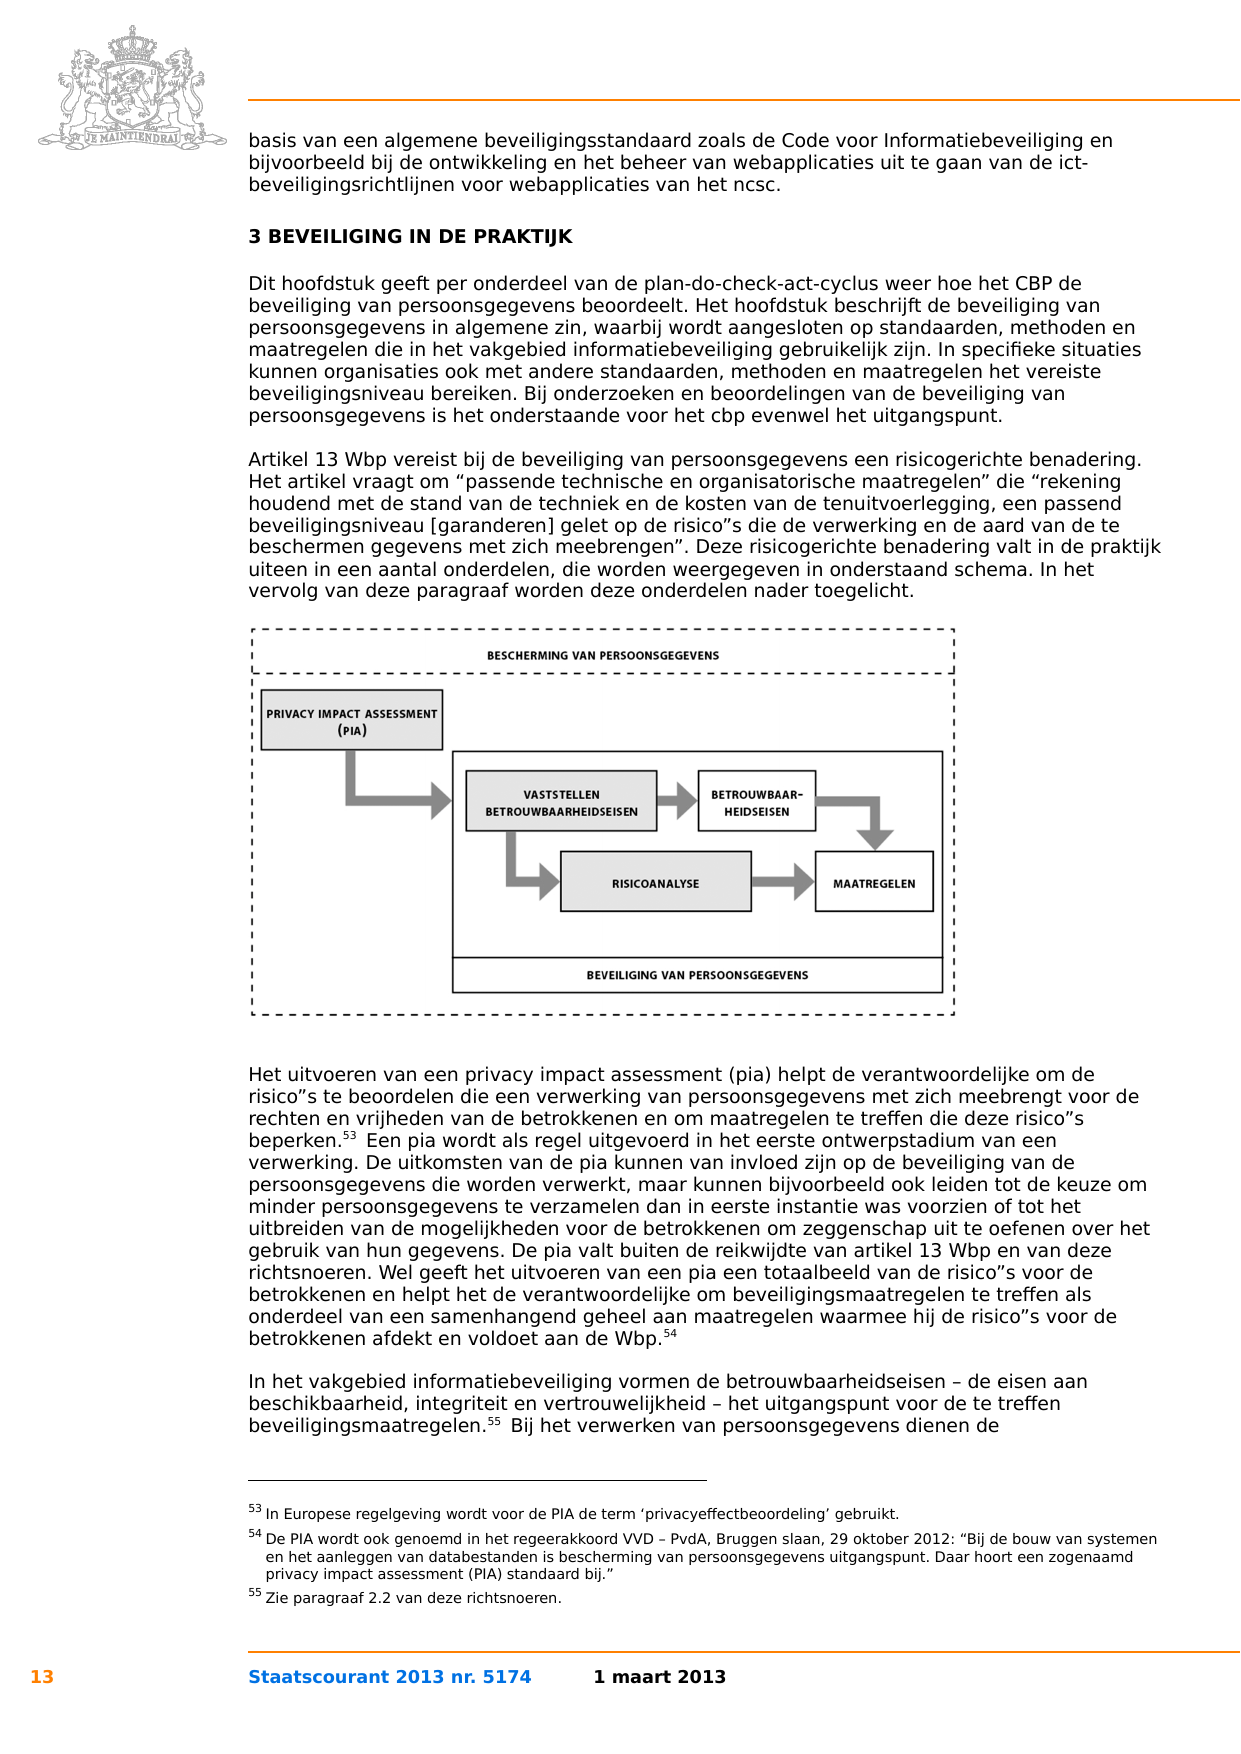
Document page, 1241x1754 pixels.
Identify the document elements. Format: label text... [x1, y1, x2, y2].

picture [248, 624, 957, 1020]
text De PIA wordt ook genoemd in het regeerakkoord VVD – PvdA, Bruggen slaan, 29 oktober 2012: “Bij de bouw van systemen en het aanleggen van databestanden is bescherming van persoonsgegevens uitgangspunt. Daar hoort een zogenaamd privacy impact assessment (PIA) standaard bij.” [248, 1527, 1163, 1583]
picture [38, 25, 227, 150]
text Het uitvoeren van een privacy impact assessment (pia) helpt de verantwoordelijke om de risico”s te beoordelen die een verwerking van persoonsgegevens met zich meebrengt voor de rechten en vrijheden van de betrokkenen en om maatregelen te treffen die deze risico”s beperken. Een pia wordt als regel uitgevoerd in het eerste ontwerpstadium van een verwerking. De uitkomsten van de pia kunnen van invloed zijn op de beveiliging van de persoonsgegevens die worden verwerkt, maar kunnen bijvoorbeeld ook leiden tot de keuze om minder persoonsgegevens te verzamelen dan in eerste instantie was voorzien of tot het uitbreiden van de mogelijkheden voor de betrokkenen om zeggenschap uit te oefenen over het gebruik van hun gegevens. De pia valt buiten de reikwijdte van artikel 13 Wbp en van deze richtsnoeren. Wel geeft het uitvoeren van een pia een totaalbeeld van de risico”s voor de betrokkenen en helpt het de verantwoordelijke om beveiligingsmaatregelen te treffen als onderdeel van een samenhangend geheel aan maatregelen waarmee hij de risico”s voor de betrokkenen afdekt en voldoet aan de Wbp. [248, 1064, 1163, 1349]
subtitle 3 BEVEILIGING IN DE PRAKTIJK [248, 226, 1163, 248]
text In het vakgebied informatiebeveiliging vormen de betrouwbaarheidseisen – de eisen aan beschikbaarheid, integriteit en vertrouwelijkheid – het uitgangspunt voor de te treffen beveiligingsmaatregelen. Bij het verwerken van persoonsgegevens dienen de [248, 1371, 1163, 1437]
text Zie paragraaf 2.2 van deze richtsnoeren. [248, 1586, 1163, 1608]
text Dit hoofdstuk geeft per onderdeel van de plan-do-check-act-cyclus weer hoe het CBP de beveiliging van persoonsgegevens beoordeelt. Het hoofdstuk beschrijft de beveiliging van persoonsgegevens in algemene zin, waarbij wordt aangesloten op standaarden, methoden en maatregelen die in het vakgebied informatiebeveiliging gebruikelijk zijn. In specifieke situaties kunnen organisaties ook met andere standaarden, methoden en maat­regelen het vereiste beveiligingsniveau bereiken. Bij onderzoeken en beoordelingen van de beveiliging van persoonsgegevens is het onderstaande voor het cbp evenwel het uitgangspunt. [248, 273, 1163, 427]
text Het artikel vraagt om “passende technische en organisatorische maatregelen” die “rekening houdend met de stand van de techniek en de kosten van de tenuitvoerlegging, een passend beveiligingsniveau [garanderen] gelet op de risico”s die de verwerking en de aard van de te beschermen gegevens met zich meebrengen”. Deze risicogerichte benadering valt in de praktijk uiteen in een aantal onderdelen, die worden weergegeven in onderstaand schema. In het vervolg van deze paragraaf worden deze onderdelen nader toegelicht. [248, 471, 1163, 602]
text basis van een algemene beveiligingsstandaard zoals de Code voor Informatiebeveiliging en bijvoorbeeld bij de ontwikkeling en het beheer van web­applicaties uit te gaan van de ict-beveiligingsrichtlijnen voor webapplicaties van het ncsc. [248, 130, 1163, 196]
text In Europese regelgeving wordt voor de PIA de term ‘privacyeffectbeoordeling’ gebruikt. [248, 1502, 1163, 1524]
text Artikel 13 Wbp vereist bij de beveiliging van persoonsgegevens een risicogerichte benadering. [248, 448, 1163, 471]
